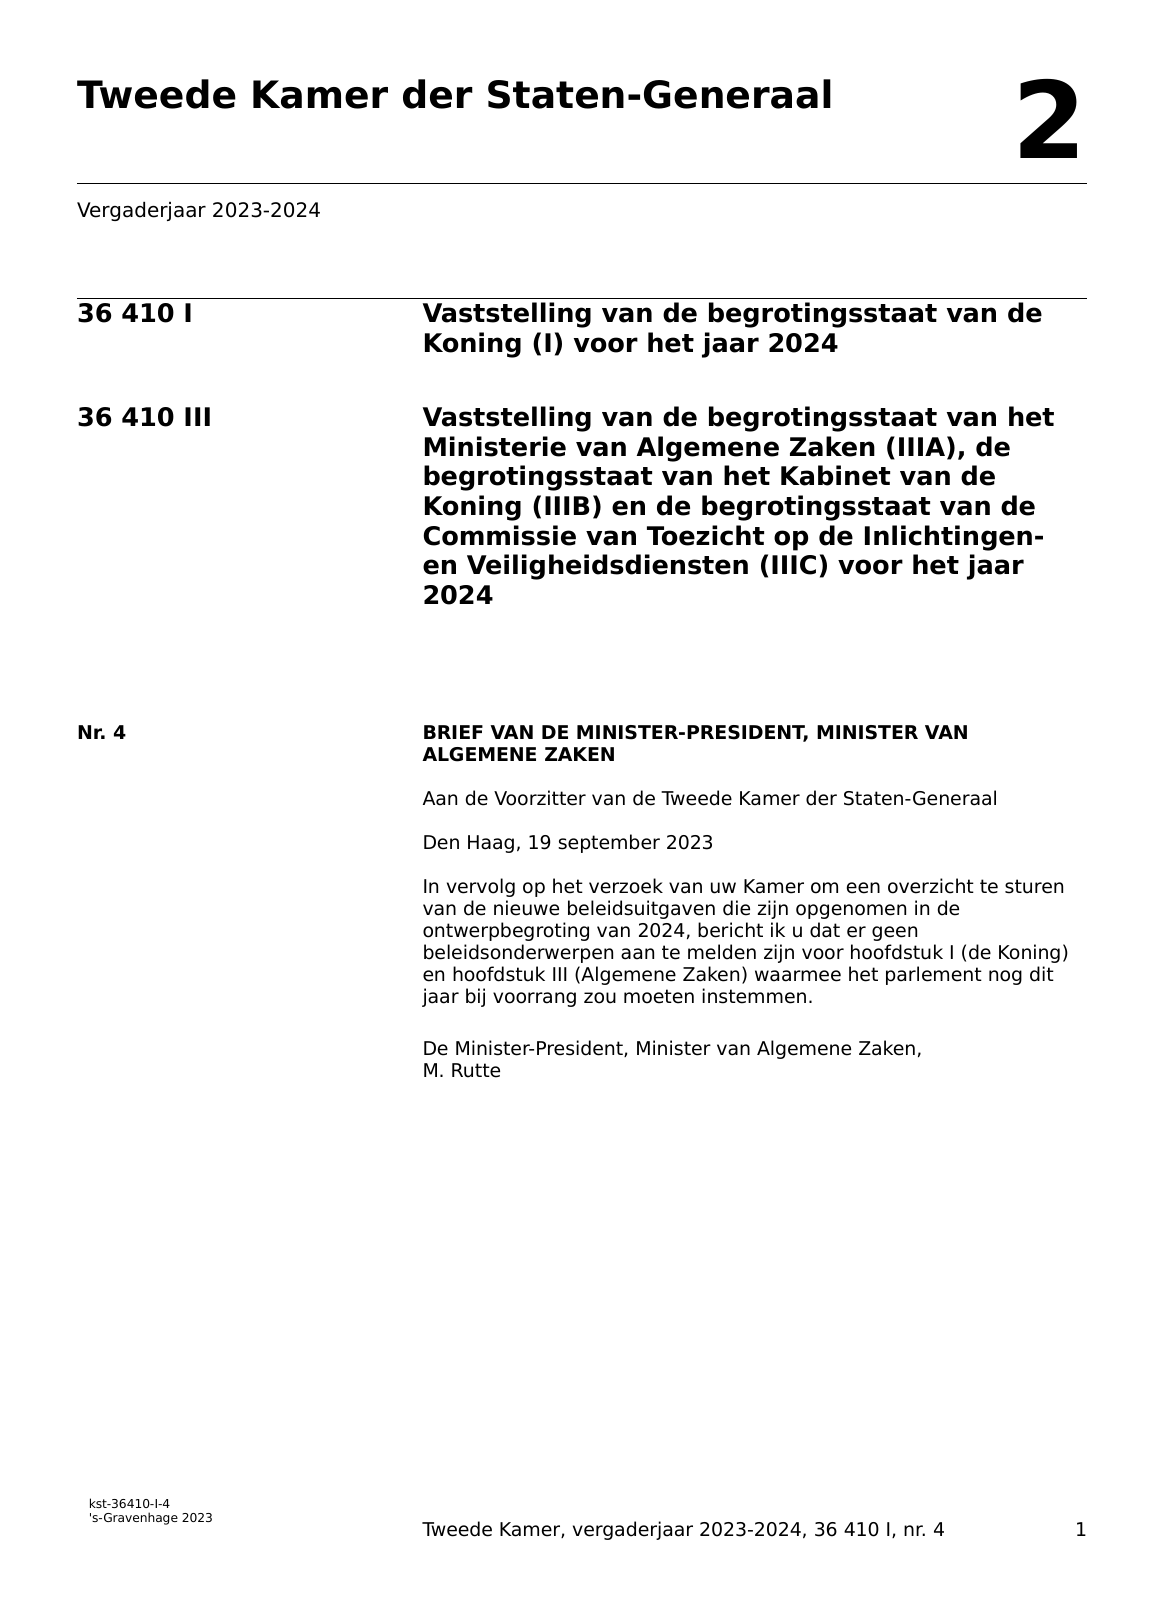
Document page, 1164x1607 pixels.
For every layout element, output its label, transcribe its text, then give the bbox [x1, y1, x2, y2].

table_header Tweede Kamer der Staten-Generaal [77, 59, 886, 183]
subtitle 36 410 I Vaststelling van de begrotingsstaat van de Koning (I) voor het jaar 2024 [77, 299, 1087, 358]
text kst-36410-I-4 [88, 1497, 323, 1511]
text Aan de Voorzitter van de Tweede Kamer der Staten-Generaal [422, 788, 1087, 810]
text In vervolg op het verzoek van uw Kamer om een overzicht te sturen van de nieuwe beleidsuitgaven die zijn opgenomen in de ontwerpbegroting van 2024, bericht ik u dat er geen beleidsonderwerpen aan te melden zijn voor hoofdstuk I (de Koning) en hoofdstuk III (Algemene Zaken) waarmee het parlement nog dit jaar bij voorrang zou moeten instemmen. [422, 876, 1087, 1008]
text Den Haag, 19 september 2023 [422, 832, 1087, 854]
subtitle 36 410 III Vaststelling van de begrotingsstaat van het Ministerie van Algemene Zaken (IIIA), de begrotingsstaat van het Kabinet van de Koning (IIIB) en de begrotingsstaat van de Commissie van Toezicht op de Inlichtingen- en Veiligheidsdiensten (IIIC) voor het jaar 2024 [77, 403, 1087, 611]
table_cell Vergaderjaar 2023-2024 [77, 184, 1087, 298]
subtitle Nr. 4 BRIEF VAN DE MINISTER-PRESIDENT, MINISTER VAN ALGEMENE ZAKEN [77, 722, 1087, 766]
table_header 2 [886, 59, 1087, 183]
text De Minister-President, Minister van Algemene Zaken, M. Rutte [422, 1038, 1087, 1082]
text 's-Gravenhage 2023 [88, 1511, 323, 1525]
